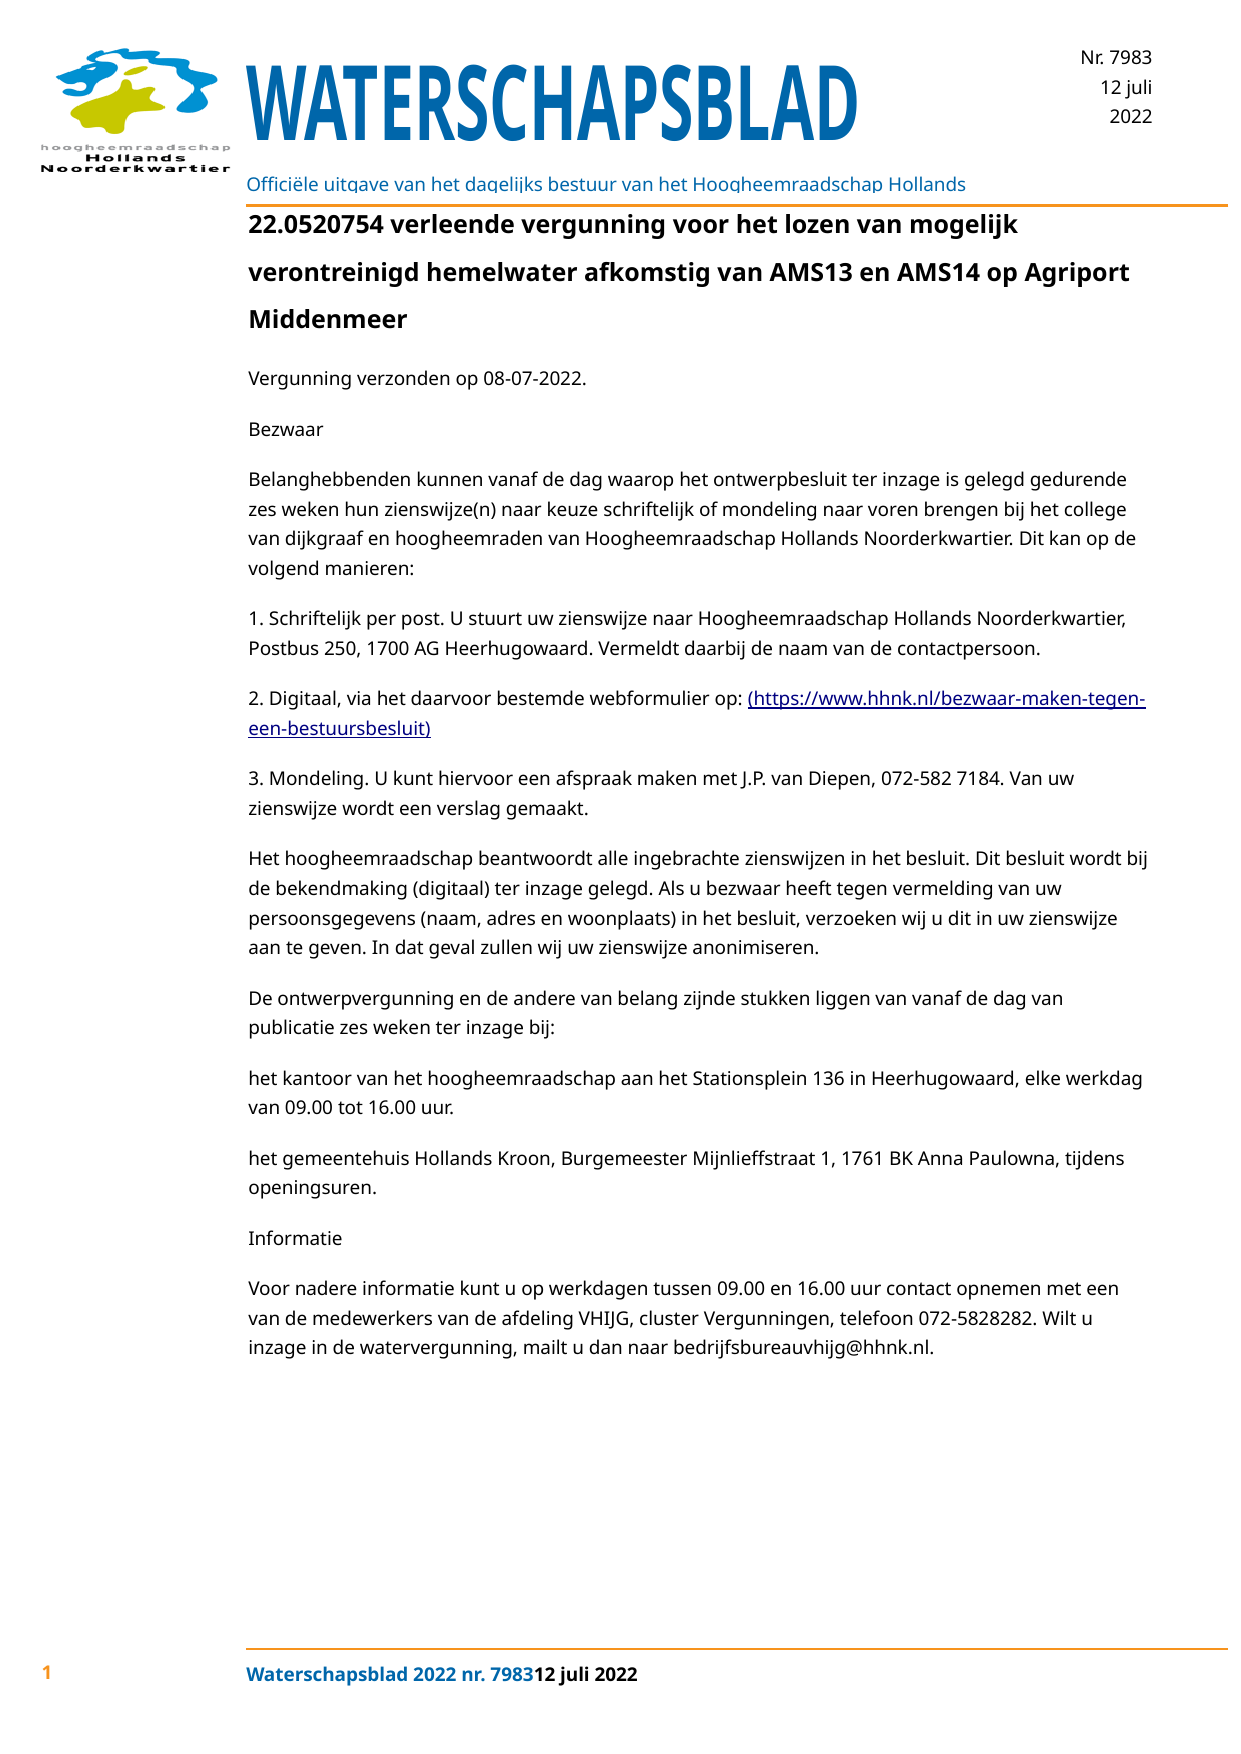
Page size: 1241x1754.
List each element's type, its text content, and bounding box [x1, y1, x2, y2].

text 2. Digitaal, via het daarvoor bestemde webformulier op: (https://www.hhnk.nl/bezwaar-maken-tegen-een-bestuursbesluit) [248, 686, 1152, 741]
text 1. Schriftelijk per post. U stuurt uw zienswijze naar Hoogheemraadschap Hollands Noorderkwartier, Postbus 250, 1700 AG Heerhugowaard. Vermeldt daarbij de naam van de contactpersoon. [248, 606, 1152, 661]
text 3. Mondeling. U kunt hiervoor een afspraak maken met J.P. van Diepen, 072-582 7184. Van uw zienswijze wordt een verslag gemaakt. [248, 766, 1152, 821]
text het gemeentehuis Hollands Kroon, Burgemeester Mijnlieffstraat 1, 1761 BK Anna Paulowna, tijdens openingsuren. [248, 1145, 1152, 1200]
text Voor nadere informatie kunt u op werkdagen tussen 09.00 en 16.00 uur contact opnemen met een van de medewerkers van de afdeling VHIJG, cluster Vergunningen, telefoon 072-5828282. Wilt u inzage in de watervergunning, mailt u dan naar bedrijfsbureauvhijg@hhnk.nl. [248, 1275, 1152, 1360]
picture [41, 47, 231, 172]
text Informatie [248, 1225, 1152, 1250]
text De ontwerpvergunning en de andere van belang zijnde stukken liggen van vanaf de dag van publicatie zes weken ter inzage bij: [248, 985, 1152, 1040]
text Het hoogheemraadschap beantwoordt alle ingebrachte zienswijzen in het besluit. Dit besluit wordt bij de bekendmaking (digitaal) ter inzage gelegd. Als u bezwaar heeft tegen vermelding van uw persoonsgegevens (naam, adres en woonplaats) in het besluit, verzoeken wij u dit in uw zienswijze aan te geven. In dat geval zullen wij uw zienswijze anonimiseren. [248, 846, 1152, 960]
text Belanghebbenden kunnen vanaf de dag waarop het ontwerpbesluit ter inzage is gelegd gedurende zes weken hun zienswijze(n) naar keuze schriftelijk of mondeling naar voren brengen bij het college van dijkgraaf en hoogheemraden van Hoogheemraadschap Hollands Noorderkwartier. Dit kan op de volgend manieren: [248, 466, 1152, 581]
text 22.0520754 verleende vergunning voor het lozen van mogelijk verontreinigd hemelwater afkomstig van AMS13 en AMS14 op Agriport Middenmeer [248, 207, 1152, 336]
text het kantoor van het hoogheemraadschap aan het Stationsplein 136 in Heerhugowaard, elke werkdag van 09.00 tot 16.00 uur. [248, 1065, 1152, 1120]
text Bezwaar [248, 416, 1152, 442]
text Vergunning verzonden op 08-07-2022. [248, 366, 1152, 391]
